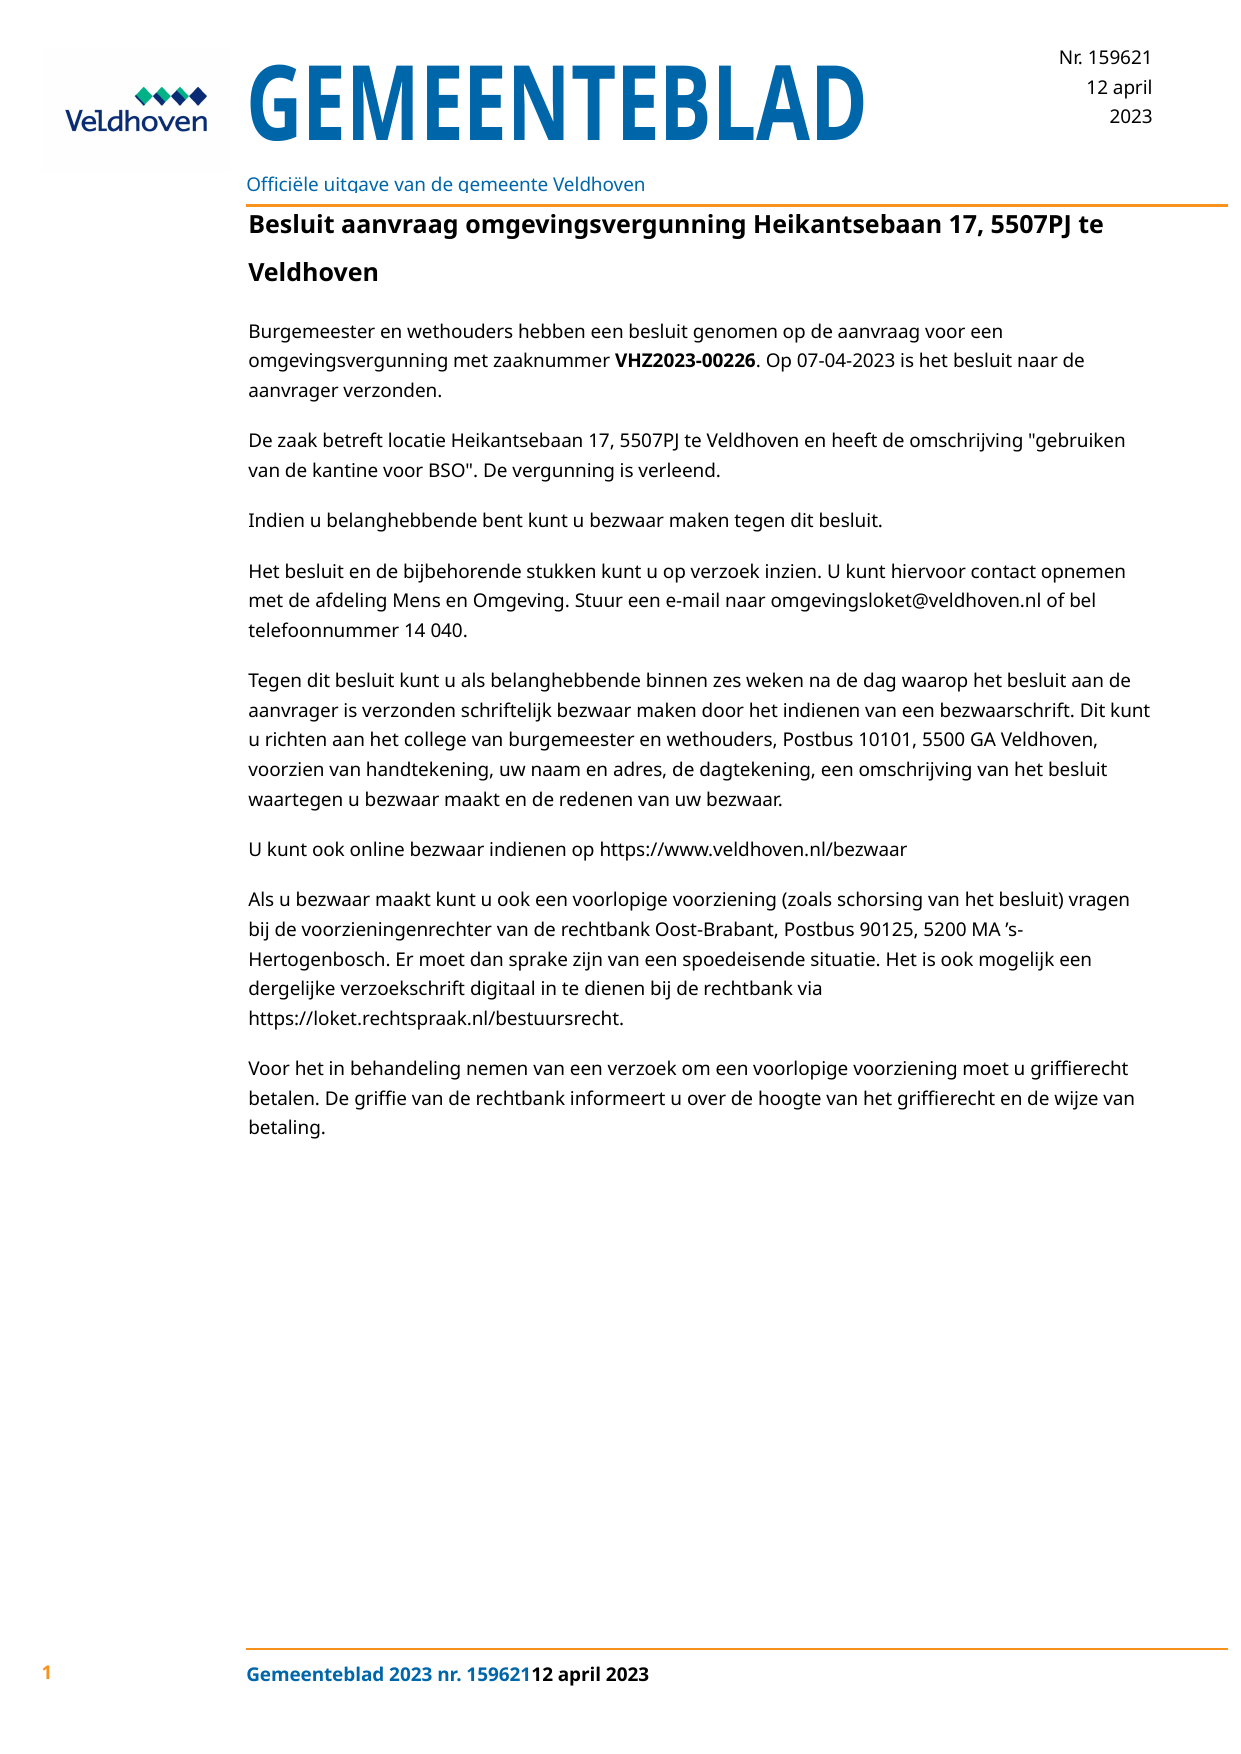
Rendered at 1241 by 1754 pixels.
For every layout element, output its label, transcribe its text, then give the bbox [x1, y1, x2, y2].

text Voor het in behandeling nemen van een verzoek om een voorlopige voorziening moet u griffierecht betalen. De griffie van de rechtbank informeert u over de hoogte van het griffierecht en de wijze van betaling. [248, 1055, 1152, 1140]
text Als u bezwaar maakt kunt u ook een voorlopige voorziening (zoals schorsing van het besluit) vragen bij de voorzieningenrechter van de rechtbank Oost-Brabant, Postbus 90125, 5200 MA ’s-Hertogenbosch. Er moet dan sprake zijn van een spoedeisende situatie. Het is ook mogelijk een dergelijke verzoekschrift digitaal in te dienen bij de rechtbank via https://loket.rechtspraak.nl/bestuursrecht. [248, 887, 1152, 1031]
text De zaak betreft locatie Heikantsebaan 17, 5507PJ te Veldhoven en heeft de omschrijving "gebruiken van de kantine voor BSO". De vergunning is verleend. [248, 427, 1152, 483]
text Tegen dit besluit kunt u als belanghebbende binnen zes weken na de dag waarop het besluit aan de aanvrager is verzonden schriftelijk bezwaar maken door het indienen van een bezwaarschrift. Dit kunt u richten aan het college van burgemeester en wethouders, Postbus 10101, 5500 GA Veldhoven, voorzien van handtekening, uw naam en adres, de dagtekening, een omschrijving van het besluit waartegen u bezwaar maakt en de redenen van uw bezwaar. [248, 667, 1152, 812]
text Burgemeester en wethouders hebben een besluit genomen op de aanvraag voor een omgevingsvergunning met zaaknummer VHZ2023-00226. Op 07-04-2023 is het besluit naar de aanvrager verzonden. [248, 318, 1152, 403]
text U kunt ook online bezwaar indienen op https://www.veldhoven.nl/bezwaar [248, 836, 1152, 862]
picture [41, 47, 231, 172]
text Het besluit en de bijbehorende stukken kunt u op verzoek inzien. U kunt hiervoor contact opnemen met de afdeling Mens en Omgeving. Stuur een e-mail naar omgevingsloket@veldhoven.nl of bel telefoonnummer 14 040. [248, 558, 1152, 643]
text Indien u belanghebbende bent kunt u bezwaar maken tegen dit besluit. [248, 507, 1152, 533]
text Besluit aanvraag omgevingsvergunning Heikantsebaan 17, 5507PJ te Veldhoven [248, 207, 1152, 288]
